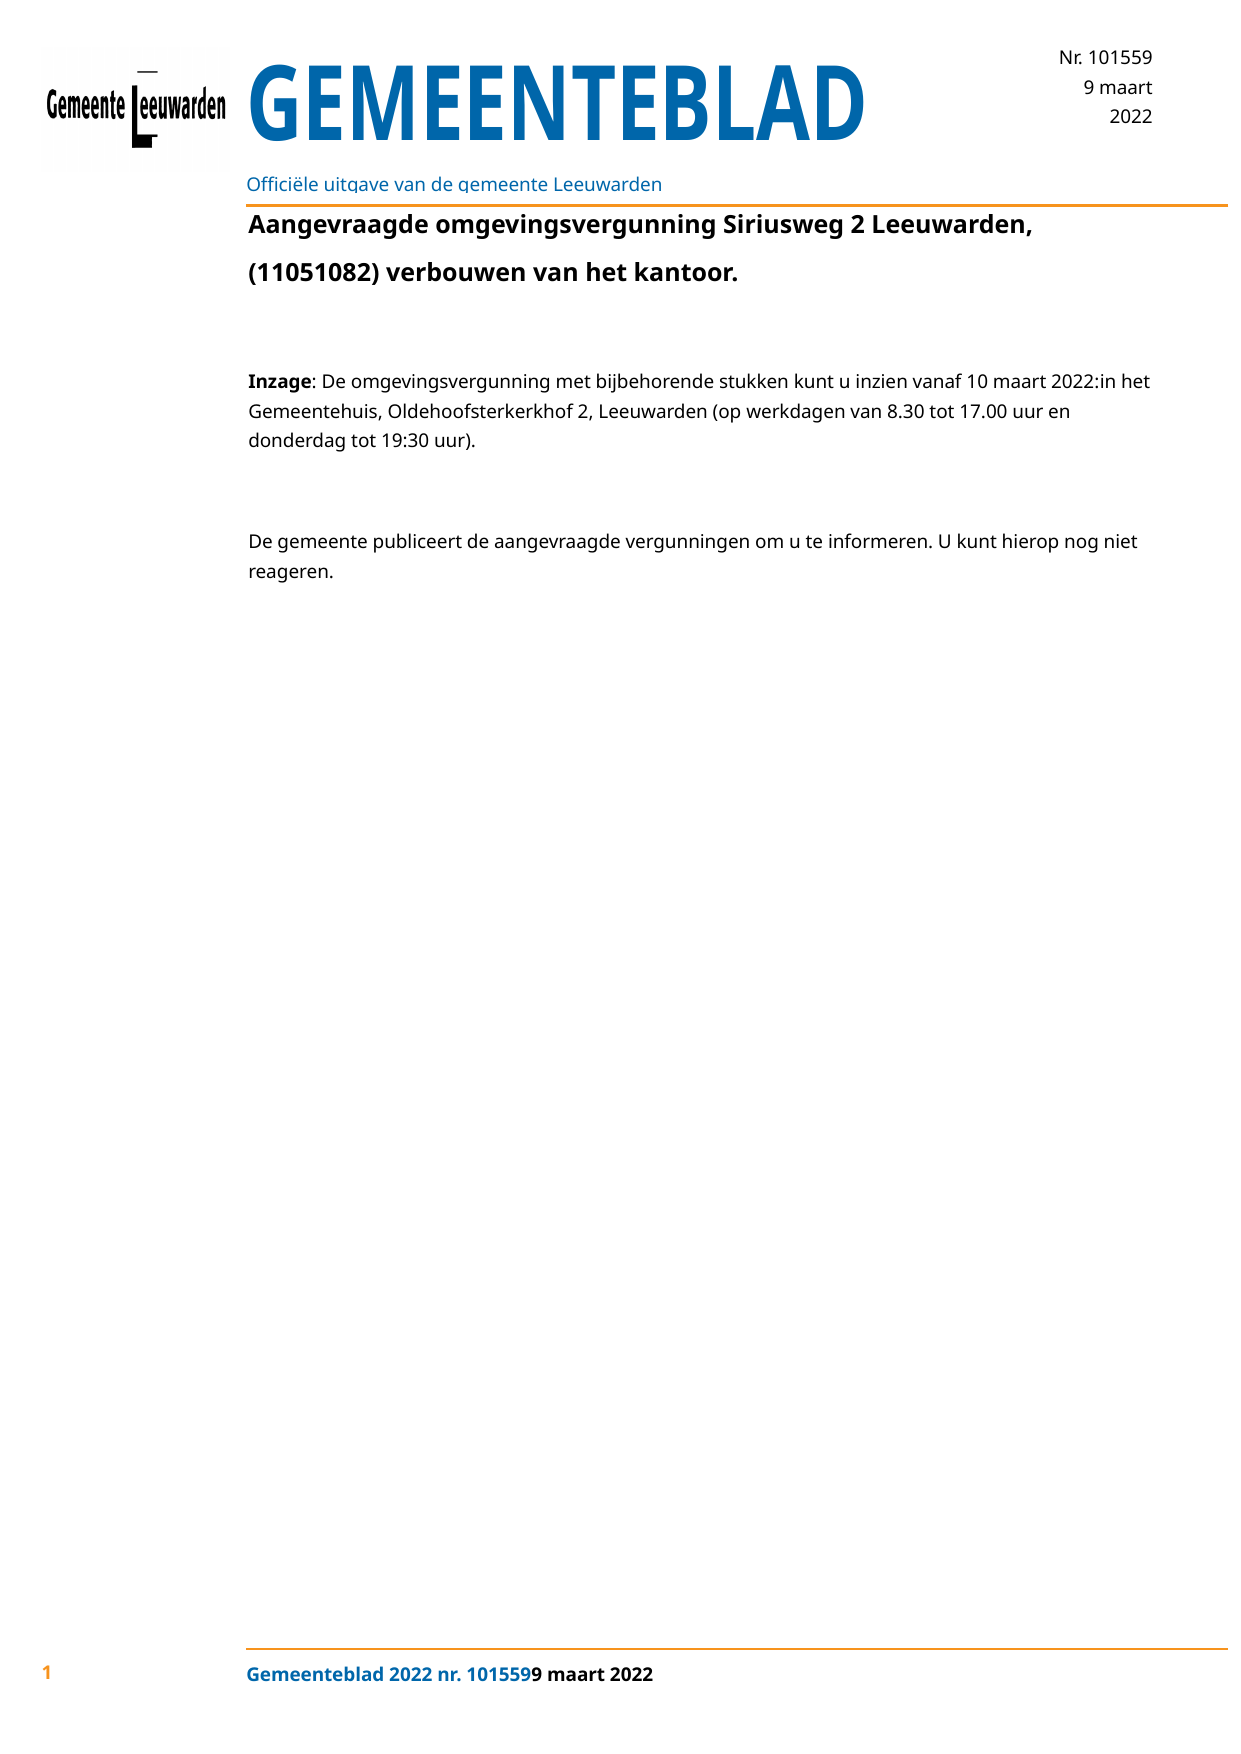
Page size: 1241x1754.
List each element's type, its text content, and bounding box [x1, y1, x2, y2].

text Aangevraagde omgevingsvergunning Siriusweg 2 Leeuwarden, (11051082) verbouwen van het kantoor. [248, 207, 1152, 288]
picture [41, 47, 231, 172]
text Inzage: De omgevingsvergunning met bijbehorende stukken kunt u inzien vanaf 10 maart 2022:in het Gemeentehuis, Oldehoofsterkerkhof 2, Leeuwarden (op werkdagen van 8.30 tot 17.00 uur en donderdag tot 19:30 uur). [248, 368, 1152, 453]
text De gemeente publiceert de aangevraagde vergunningen om u te informeren. U kunt hierop nog niet reageren. [248, 528, 1152, 584]
